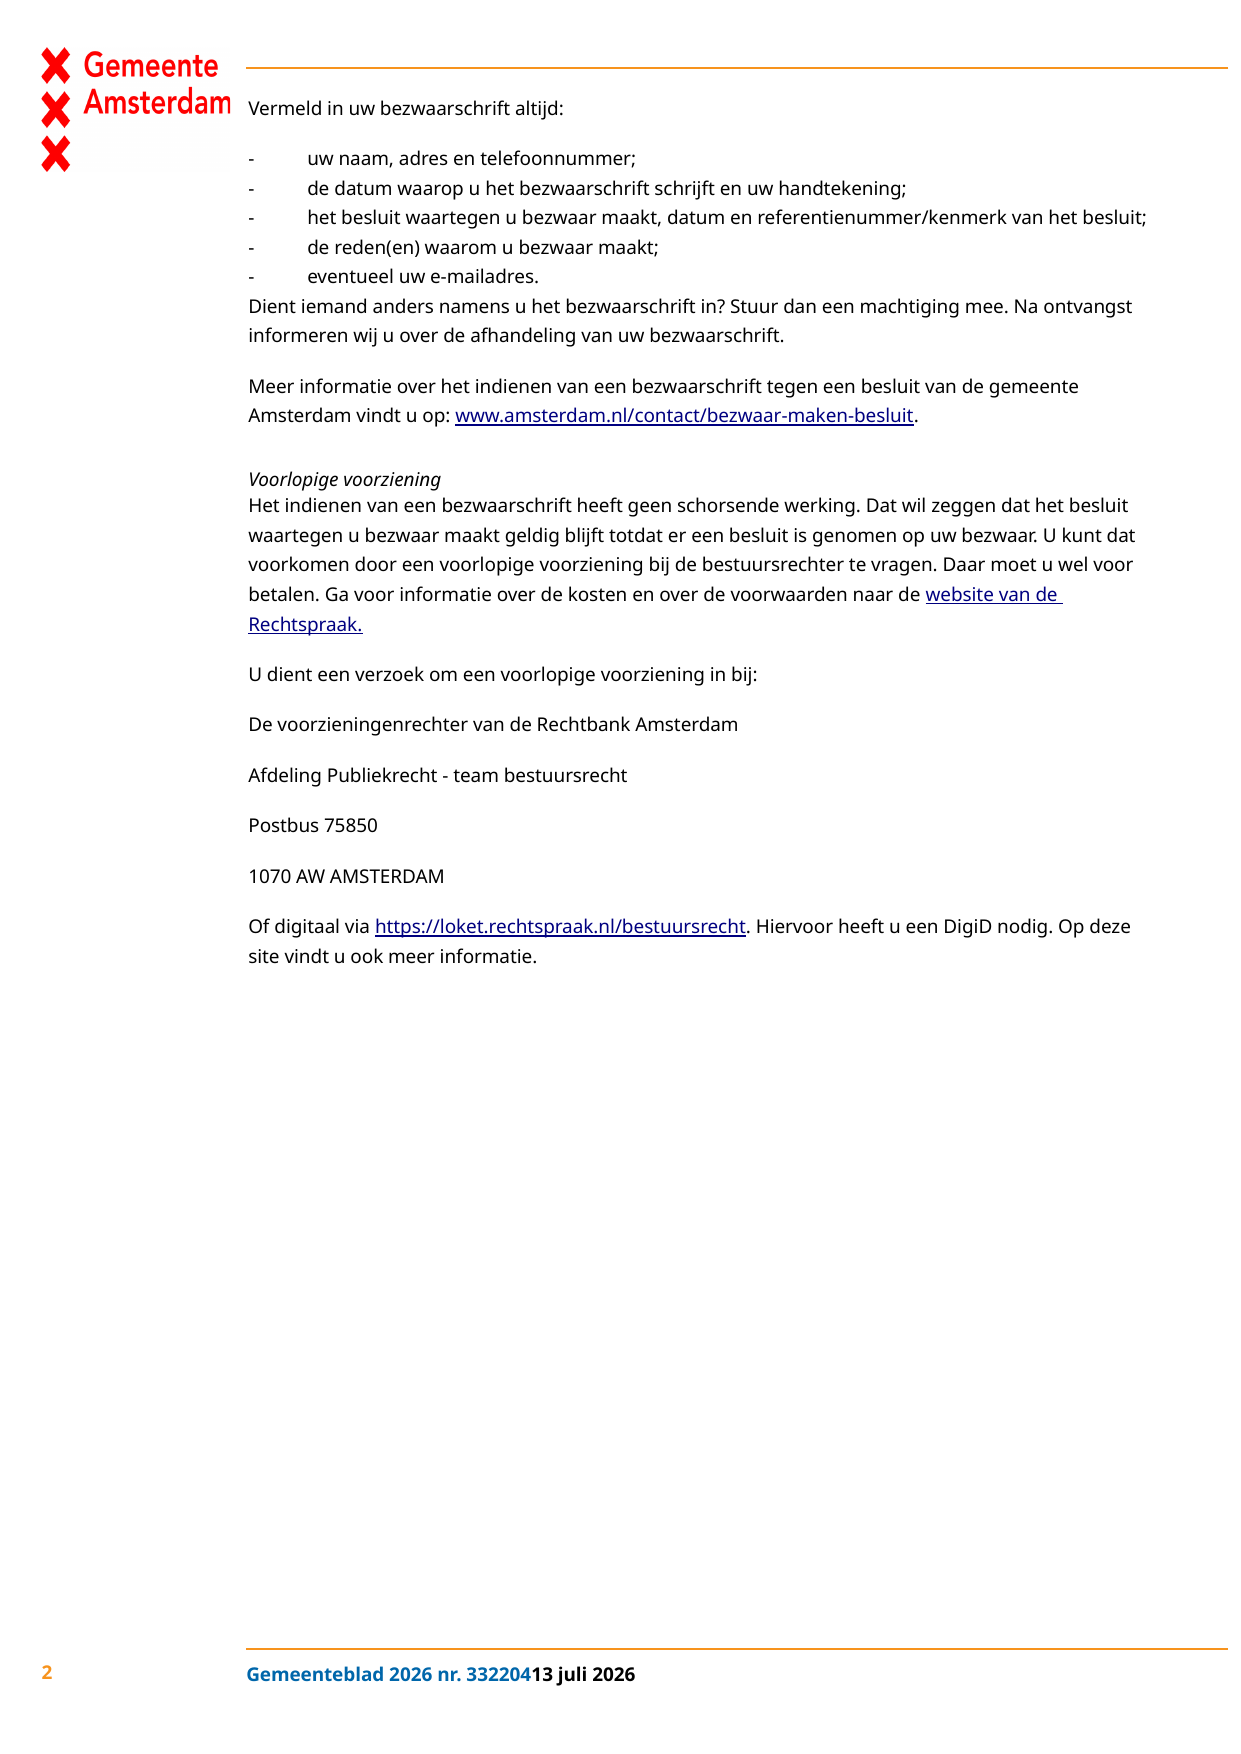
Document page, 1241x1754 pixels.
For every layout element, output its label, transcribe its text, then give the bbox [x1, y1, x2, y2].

picture [41, 47, 231, 172]
text Postbus 75850 [248, 812, 1152, 838]
text Afdeling Publiekrecht - team bestuursrecht [248, 762, 1152, 788]
text U dient een verzoek om een voorlopige voorziening in bij: [248, 661, 1152, 687]
text Het indienen van een bezwaarschrift heeft geen schorsende werking. Dat wil zeggen dat het besluit waartegen u bezwaar maakt geldig blijft totdat er een besluit is genomen op uw bezwaar. U kunt dat voorkomen door een voorlopige voorziening bij de bestuursrechter te vragen. Daar moet u wel voor betalen. Ga voor informatie over de kosten en over de voorwaarden naar de website van de Rechtspraak. [248, 492, 1152, 636]
text 1070 AW AMSTERDAM [248, 863, 1152, 888]
list de datum waarop u het bezwaarschrift schrijft en uw handtekening; [248, 175, 1152, 201]
list uw naam, adres en telefoonnummer; [248, 145, 1152, 171]
text Meer informatie over het indienen van een bezwaarschrift tegen een besluit van de gemeente Amsterdam vindt u op: www.amsterdam.nl/contact/bezwaar-maken-besluit. [248, 373, 1152, 428]
text Of digitaal via https://loket.rechtspraak.nl/bestuursrecht. Hiervoor heeft u een DigiD nodig. Op deze site vindt u ook meer informatie. [248, 913, 1152, 968]
list de reden(en) waarom u bezwaar maakt; [248, 234, 1152, 260]
text De voorzieningenrechter van de Rechtbank Amsterdam [248, 712, 1152, 737]
text Dient iemand anders namens u het bezwaarschrift in? Stuur dan een machtiging mee. Na ontvangst informeren wij u over de afhandeling van uw bezwaarschrift. [248, 293, 1152, 348]
list het besluit waartegen u bezwaar maakt, datum en referentienummer/kenmerk van het besluit; [248, 204, 1152, 230]
list eventueel uw e-mailadres. [248, 263, 1152, 289]
text Vermeld in uw bezwaarschrift altijd: [248, 95, 1152, 121]
text Voorlopige voorziening [248, 467, 1152, 492]
